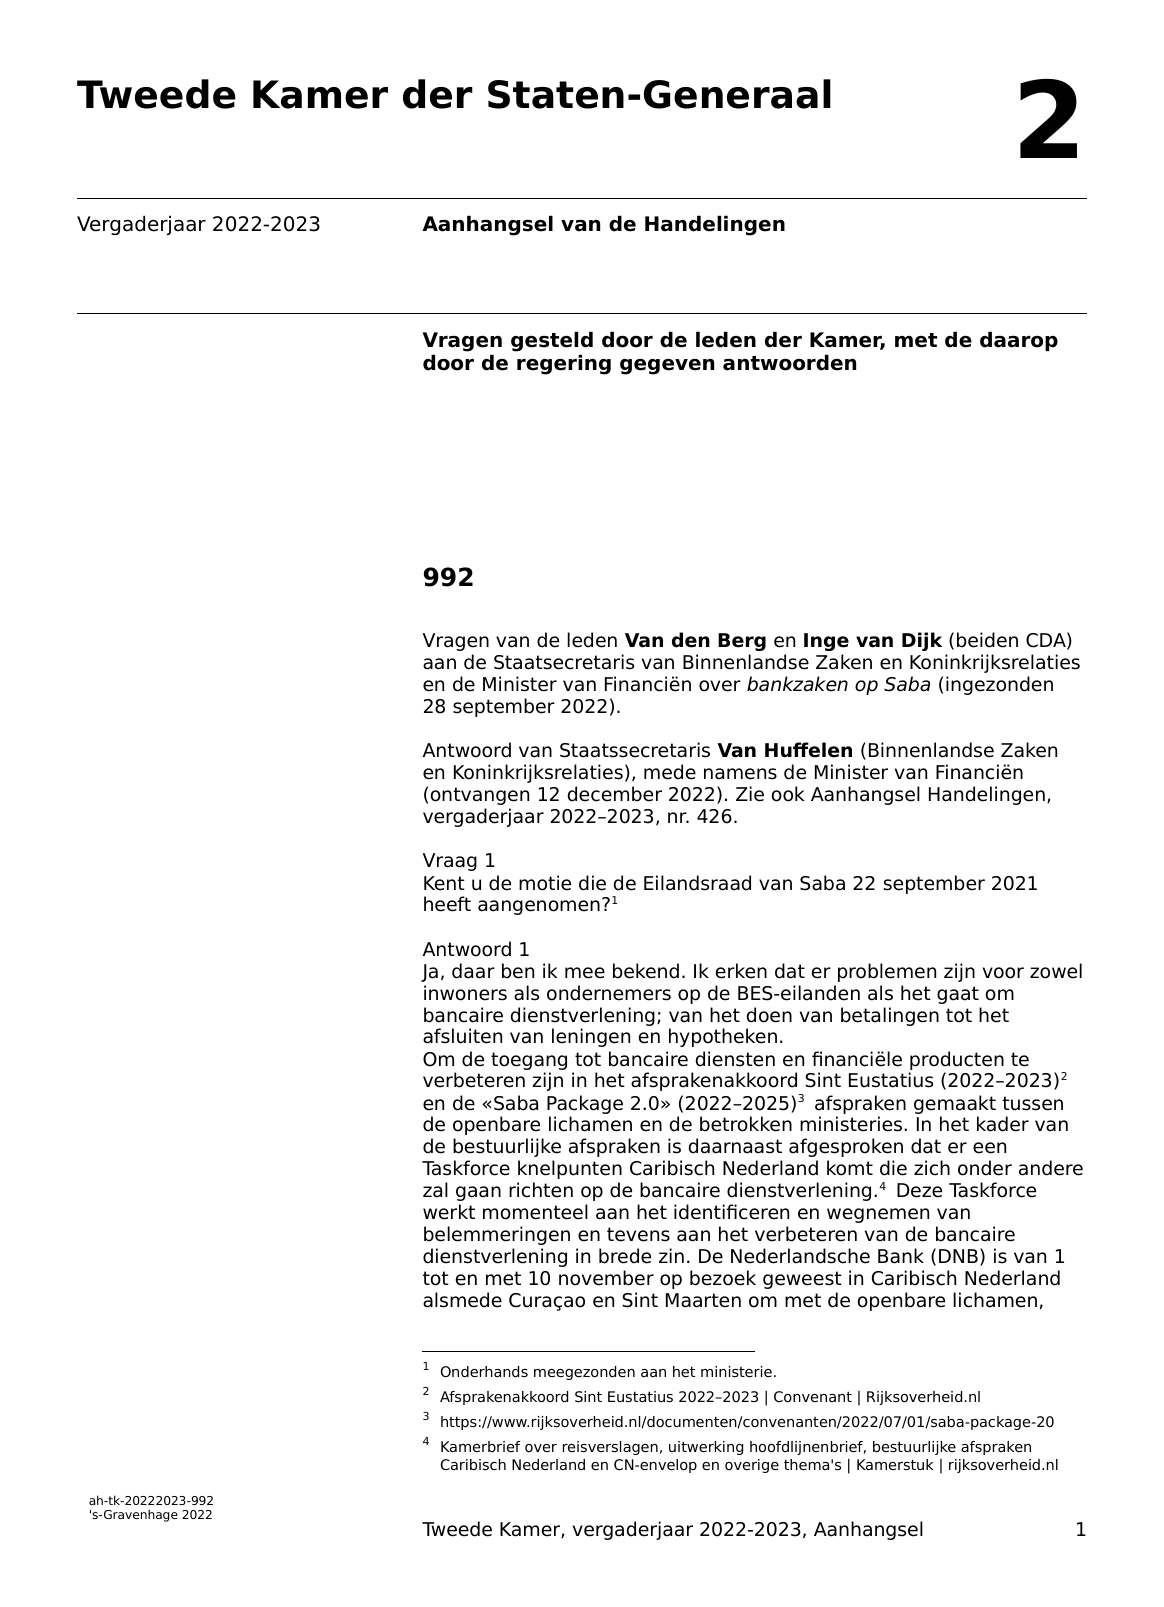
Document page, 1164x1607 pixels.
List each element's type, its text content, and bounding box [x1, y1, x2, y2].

text Afsprakenakkoord Sint Eustatius 2022–2023 | Convenant | Rijksoverheid.nl [422, 1385, 1087, 1407]
text Vraag 1 [422, 850, 1087, 872]
text Onderhands meegezonden aan het ministerie. [422, 1360, 1087, 1382]
text Kent u de motie die de Eilandsraad van Saba 22 september 2021 heeft aangenomen? [422, 872, 1087, 916]
table_header Tweede Kamer der Staten-Generaal [77, 59, 886, 198]
table_cell Vragen gesteld door de leden der Kamer, met de daarop door de regering gegeven antwoorden [422, 314, 1087, 375]
text Kamerbrief over reisverslagen, uitwerking hoofdlijnenbrief, bestuurlijke afspraken Caribisch Nederland en CN-envelop en overige thema's | Kamerstuk | rijksoverheid.nl [422, 1435, 1087, 1474]
text 992 [422, 563, 1087, 592]
table_cell [77, 314, 422, 375]
text ah-tk-20222023-992 [88, 1494, 323, 1508]
text 's-Gravenhage 2022 [88, 1508, 323, 1522]
text Ja, daar ben ik mee bekend. Ik erken dat er problemen zijn voor zowel inwoners als ondernemers op de BES-eilanden als het gaat om bancaire dienstverlening; van het doen van betalingen tot het afsluiten van leningen en hypotheken. [422, 961, 1087, 1048]
table_cell Vergaderjaar 2022-2023 [77, 199, 422, 313]
text https://www.rijksoverheid.nl/documenten/convenanten/2022/07/01/saba-package-20 [422, 1410, 1087, 1432]
text Vragen van de leden Van den Berg en Inge van Dijk (beiden CDA) aan de Staatsecretaris van Binnenlandse Zaken en Koninkrijksrelaties en de Minister van Financiën over bankzaken op Saba (ingezonden 28 september 2022). [422, 630, 1087, 718]
table_header 2 [886, 59, 1087, 198]
text Antwoord van Staatssecretaris Van Huffelen (Binnenlandse Zaken en Koninkrijksrelaties), mede namens de Minister van Financiën (ontvangen 12 december 2022). Zie ook Aanhangsel Handelingen, vergaderjaar 2022–2023, nr. 426. [422, 740, 1087, 828]
text Antwoord 1 [422, 938, 1087, 961]
table_cell Aanhangsel van de Handelingen [422, 199, 1087, 313]
text Om de toegang tot bancaire diensten en financiële producten te verbeteren zijn in het afsprakenakkoord Sint Eustatius (2022–2023) en de «Saba Package 2.0» (2022–2025) afspraken gemaakt tussen de openbare lichamen en de betrokken ministeries. In het kader van de bestuurlijke afspraken is daarnaast afgesproken dat er een Taskforce knelpunten Caribisch Nederland komt die zich onder andere zal gaan richten op de bancaire dienstverlening. Deze Taskforce werkt momenteel aan het identificeren en wegnemen van belemmeringen en tevens aan het verbeteren van de bancaire dienstverlening in brede zin. De Nederlandsche Bank (DNB) is van 1 tot en met 10 november op bezoek geweest in Caribisch Nederland alsmede Curaçao en Sint Maarten om met de openbare lichamen, [422, 1048, 1087, 1312]
